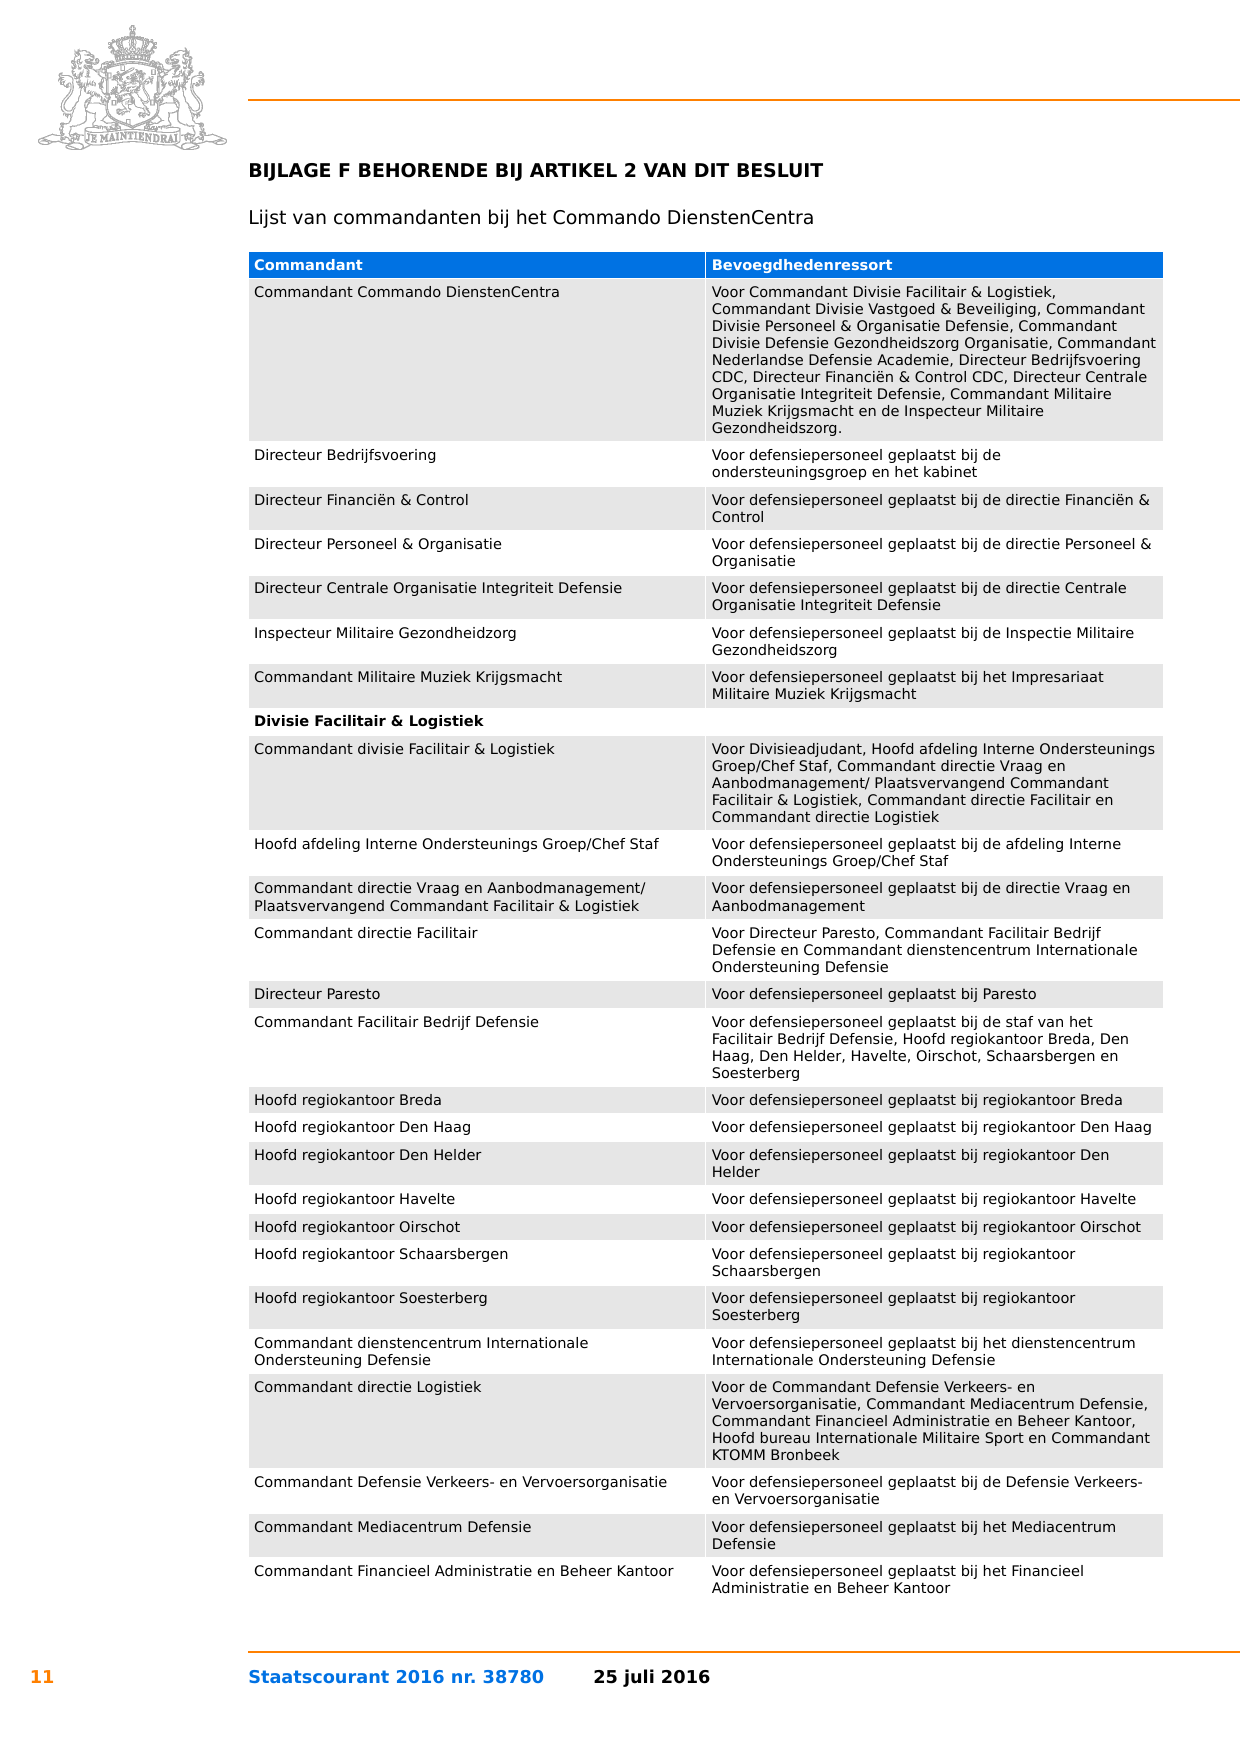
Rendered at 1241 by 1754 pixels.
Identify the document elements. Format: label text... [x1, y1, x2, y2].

table_cell Voor defensiepersoneel geplaatst bij de directie Centrale Organisatie Integriteit Defensie [706, 576, 1163, 619]
table_cell Commandant directie Logistiek [249, 1374, 705, 1468]
table_cell Hoofd regiokantoor Den Haag [249, 1115, 705, 1141]
table_cell Commandant Militaire Muziek Krijgsmacht [249, 664, 705, 708]
table_cell Commandant directie Facilitair [249, 920, 705, 980]
table_cell Directeur Personeel & Organisatie [249, 531, 705, 574]
table_cell Hoofd regiokantoor Den Helder [249, 1142, 705, 1185]
table_cell Voor defensiepersoneel geplaatst bij regiokantoor Soesterberg [706, 1286, 1163, 1329]
table_cell Commandant divisie Facilitair & Logistiek [249, 736, 705, 830]
table_cell Voor defensiepersoneel geplaatst bij regiokantoor Havelte [706, 1186, 1163, 1213]
table_cell Hoofd regiokantoor Soesterberg [249, 1286, 705, 1329]
table_header Bevoegdhedenressort [706, 252, 1163, 278]
table_cell Directeur Paresto [249, 981, 705, 1008]
table_header Commandant [249, 252, 705, 278]
table_cell Voor defensiepersoneel geplaatst bij de directie Financiën & Control [706, 487, 1163, 530]
table_cell Commandant Financieel Administratie en Beheer Kantoor [249, 1558, 705, 1602]
table_cell Voor Divisieadjudant, Hoofd afdeling Interne Ondersteunings Groep/Chef Staf, Commandant directie Vraag en Aanbodmanagement/ Plaatsvervangend Commandant Facilitair & Logistiek, Commandant directie Facilitair en Commandant directie Logistiek [706, 736, 1163, 830]
table_cell Commandant Mediacentrum Defensie [249, 1514, 705, 1557]
table_cell Commandant Facilitair Bedrijf Defensie [249, 1009, 705, 1086]
table_cell Hoofd regiokantoor Breda [249, 1087, 705, 1113]
table_cell Commandant Commando DienstenCentra [249, 279, 705, 441]
table_cell Directeur Centrale Organisatie Integriteit Defensie [249, 576, 705, 619]
table_cell Hoofd regiokantoor Schaarsbergen [249, 1241, 705, 1284]
table_cell Voor defensiepersoneel geplaatst bij de directie Personeel & Organisatie [706, 531, 1163, 574]
table_cell Inspecteur Militaire Gezondheidzorg [249, 620, 705, 663]
table_cell Voor defensiepersoneel geplaatst bij regiokantoor Den Helder [706, 1142, 1163, 1185]
table_cell Hoofd afdeling Interne Ondersteunings Groep/Chef Staf [249, 831, 705, 875]
table_cell Voor defensiepersoneel geplaatst bij de Defensie Verkeers- en Vervoersorganisatie [706, 1470, 1163, 1513]
table_cell [706, 709, 1163, 735]
table_cell Commandant directie Vraag en Aanbodmanagement/ Plaatsvervangend Commandant Facilitair & Logistiek [249, 876, 705, 919]
table_cell Voor defensiepersoneel geplaatst bij regiokantoor Den Haag [706, 1115, 1163, 1141]
table_cell Voor Directeur Paresto, Commandant Facilitair Bedrijf Defensie en Commandant dienstencentrum Internationale Ondersteuning Defensie [706, 920, 1163, 980]
table_cell Voor defensiepersoneel geplaatst bij de ondersteuningsgroep en het kabinet [706, 443, 1163, 486]
table_cell Voor defensiepersoneel geplaatst bij het Mediacentrum Defensie [706, 1514, 1163, 1557]
table_cell Voor de Commandant Defensie Verkeers- en Vervoersorganisatie, Commandant Mediacentrum Defensie, Commandant Financieel Administratie en Beheer Kantoor, Hoofd bureau Internationale Militaire Sport en Commandant KTOMM Bronbeek [706, 1374, 1163, 1468]
table_cell Voor defensiepersoneel geplaatst bij de afdeling Interne Ondersteunings Groep/Chef Staf [706, 831, 1163, 875]
table_cell Voor defensiepersoneel geplaatst bij de directie Vraag en Aanbodmanagement [706, 876, 1163, 919]
table_cell Voor defensiepersoneel geplaatst bij het dienstencentrum Internationale Ondersteuning Defensie [706, 1330, 1163, 1373]
table_cell Directeur Financiën & Control [249, 487, 705, 530]
picture [38, 25, 227, 150]
table_cell Voor defensiepersoneel geplaatst bij de staf van het Facilitair Bedrijf Defensie, Hoofd regiokantoor Breda, Den Haag, Den Helder, Havelte, Oirschot, Schaarsbergen en Soesterberg [706, 1009, 1163, 1086]
table_cell Hoofd regiokantoor Havelte [249, 1186, 705, 1213]
table_cell Voor defensiepersoneel geplaatst bij de Inspectie Militaire Gezondheidszorg [706, 620, 1163, 663]
table_cell Voor defensiepersoneel geplaatst bij regiokantoor Breda [706, 1087, 1163, 1113]
text Lijst van commandanten bij het Commando DienstenCentra [248, 207, 1163, 229]
table_cell Voor defensiepersoneel geplaatst bij Paresto [706, 981, 1163, 1008]
table_cell Voor defensiepersoneel geplaatst bij het Impresariaat Militaire Muziek Krijgsmacht [706, 664, 1163, 708]
table_cell Directeur Bedrijfsvoering [249, 443, 705, 486]
subtitle BIJLAGE F BEHORENDE BIJ ARTIKEL 2 VAN DIT BESLUIT [248, 160, 1163, 182]
table_cell Voor defensiepersoneel geplaatst bij regiokantoor Schaarsbergen [706, 1241, 1163, 1284]
table_cell Voor defensiepersoneel geplaatst bij het Financieel Administratie en Beheer Kantoor [706, 1558, 1163, 1602]
table_cell Commandant Defensie Verkeers- en Vervoersorganisatie [249, 1470, 705, 1513]
table_cell Commandant dienstencentrum Internationale Ondersteuning Defensie [249, 1330, 705, 1373]
table_cell Voor defensiepersoneel geplaatst bij regiokantoor Oirschot [706, 1214, 1163, 1240]
table_cell Hoofd regiokantoor Oirschot [249, 1214, 705, 1240]
table_cell Divisie Facilitair & Logistiek [249, 709, 705, 735]
table_cell Voor Commandant Divisie Facilitair & Logistiek, Commandant Divisie Vastgoed & Beveiliging, Commandant Divisie Personeel & Organisatie Defensie, Commandant Divisie Defensie Gezondheidszorg Organisatie, Commandant Nederlandse Defensie Academie, Directeur Bedrijfsvoering CDC, Directeur Financiën & Control CDC, Directeur Centrale Organisatie Integriteit Defensie, Commandant Militaire Muziek Krijgsmacht en de Inspecteur Militaire Gezondheidszorg. [706, 279, 1163, 441]
